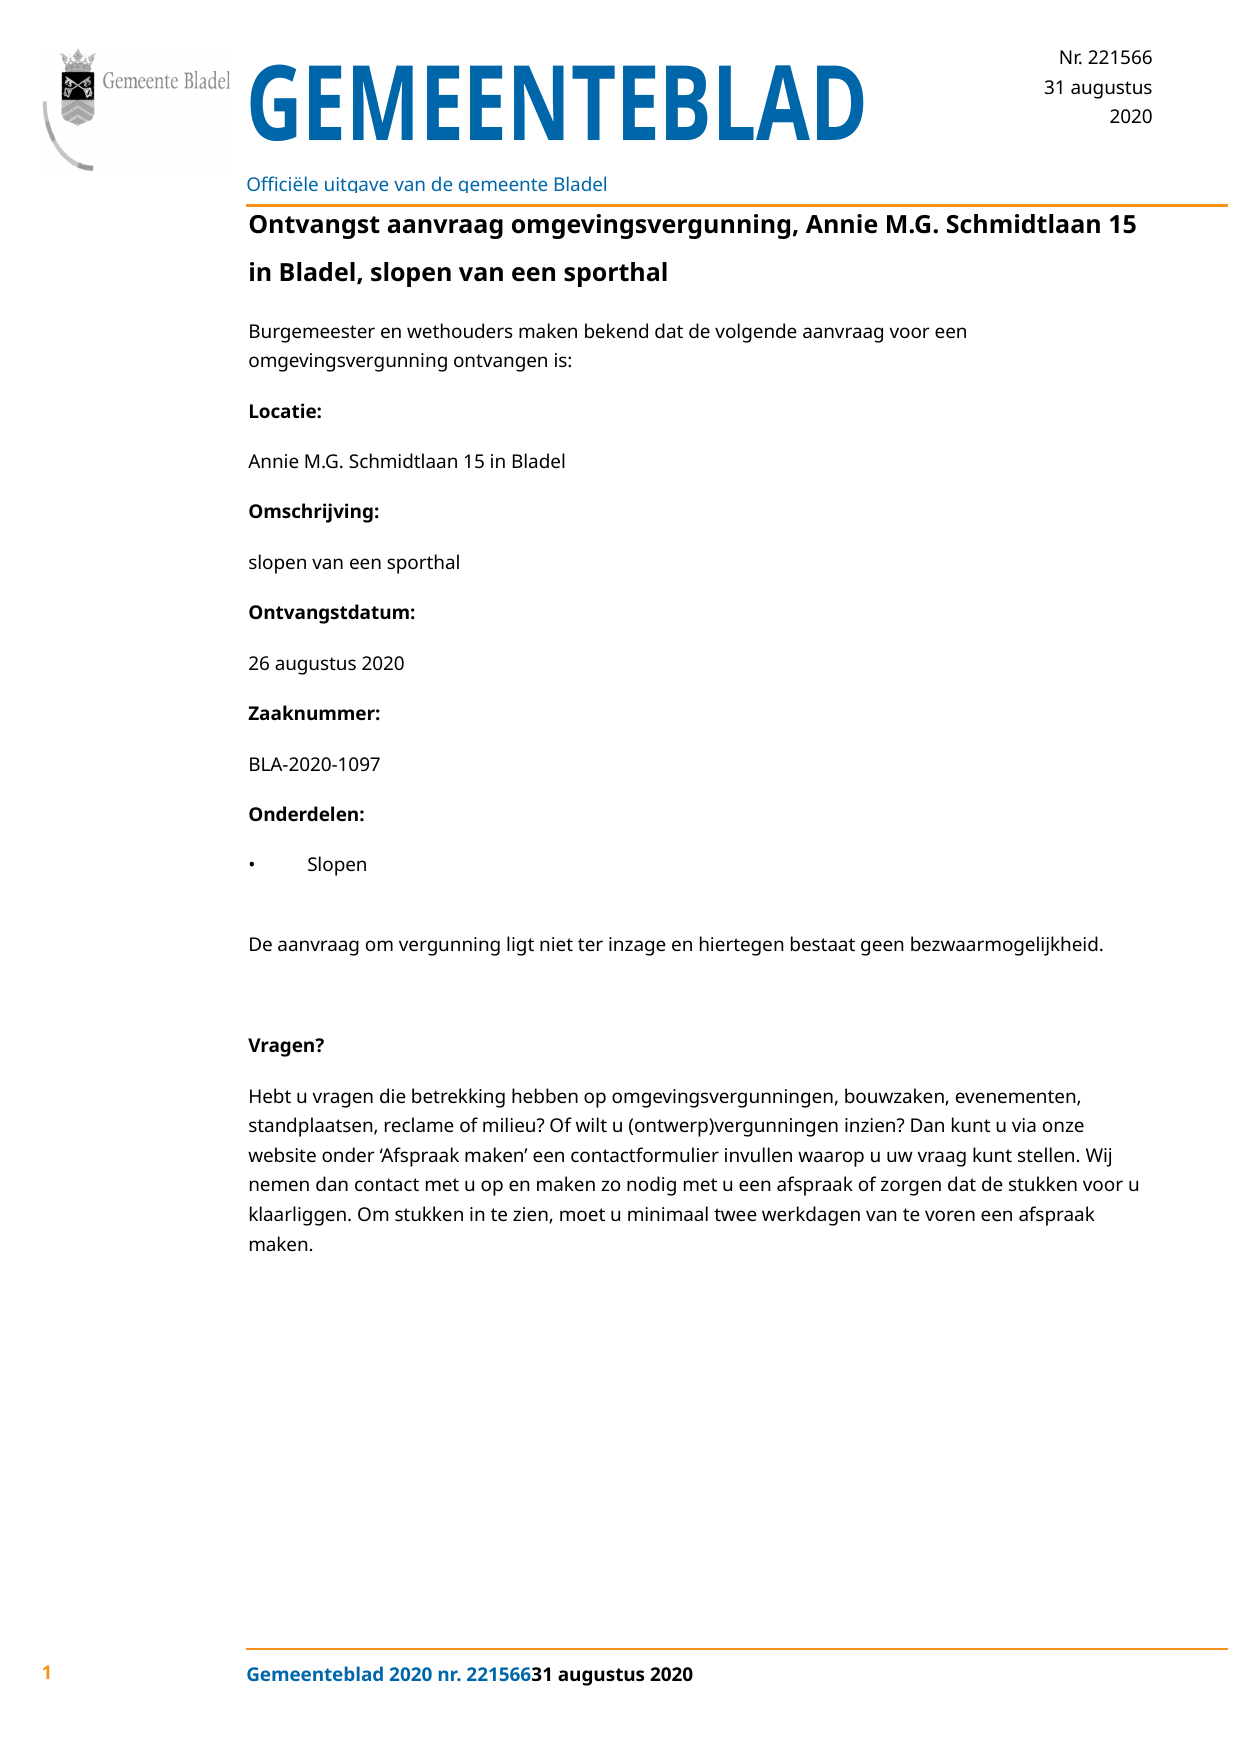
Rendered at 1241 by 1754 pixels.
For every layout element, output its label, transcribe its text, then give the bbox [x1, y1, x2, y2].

text Zaaknummer: [248, 700, 1152, 726]
text Ontvangst aanvraag omgevingsvergunning, Annie M.G. Schmidtlaan 15 in Bladel, slopen van een sporthal [248, 207, 1152, 288]
text Ontvangstdatum: [248, 599, 1152, 625]
text Omschrijving: [248, 499, 1152, 524]
text BLA-2020-1097 [248, 751, 1152, 777]
text Annie M.G. Schmidtlaan 15 in Bladel [248, 448, 1152, 474]
text Onderdelen: [248, 801, 1152, 827]
list Slopen [248, 852, 1152, 877]
text Burgemeester en wethouders maken bekend dat de volgende aanvraag voor een omgevingsvergunning ontvangen is: [248, 318, 1152, 373]
picture [41, 47, 231, 172]
text Locatie: [248, 398, 1152, 424]
text 26 augustus 2020 [248, 650, 1152, 676]
text slopen van een sporthal [248, 549, 1152, 575]
text Vragen? [248, 1032, 1152, 1058]
text Hebt u vragen die betrekking hebben op omgevingsvergunningen, bouwzaken, evenementen, standplaatsen, reclame of milieu? Of wilt u (ontwerp)vergunningen inzien? Dan kunt u via onze website onder ‘Afspraak maken’ een contactformulier invullen waarop u uw vraag kunt stellen. Wij nemen dan contact met u op en maken zo nodig met u een afspraak of zorgen dat de stukken voor u klaarliggen. Om stukken in te zien, moet u minimaal twee werkdagen van te voren een afspraak maken. [248, 1083, 1152, 1257]
text De aanvraag om vergunning ligt niet ter inzage en hiertegen bestaat geen bezwaarmogelijkheid. [248, 932, 1152, 957]
